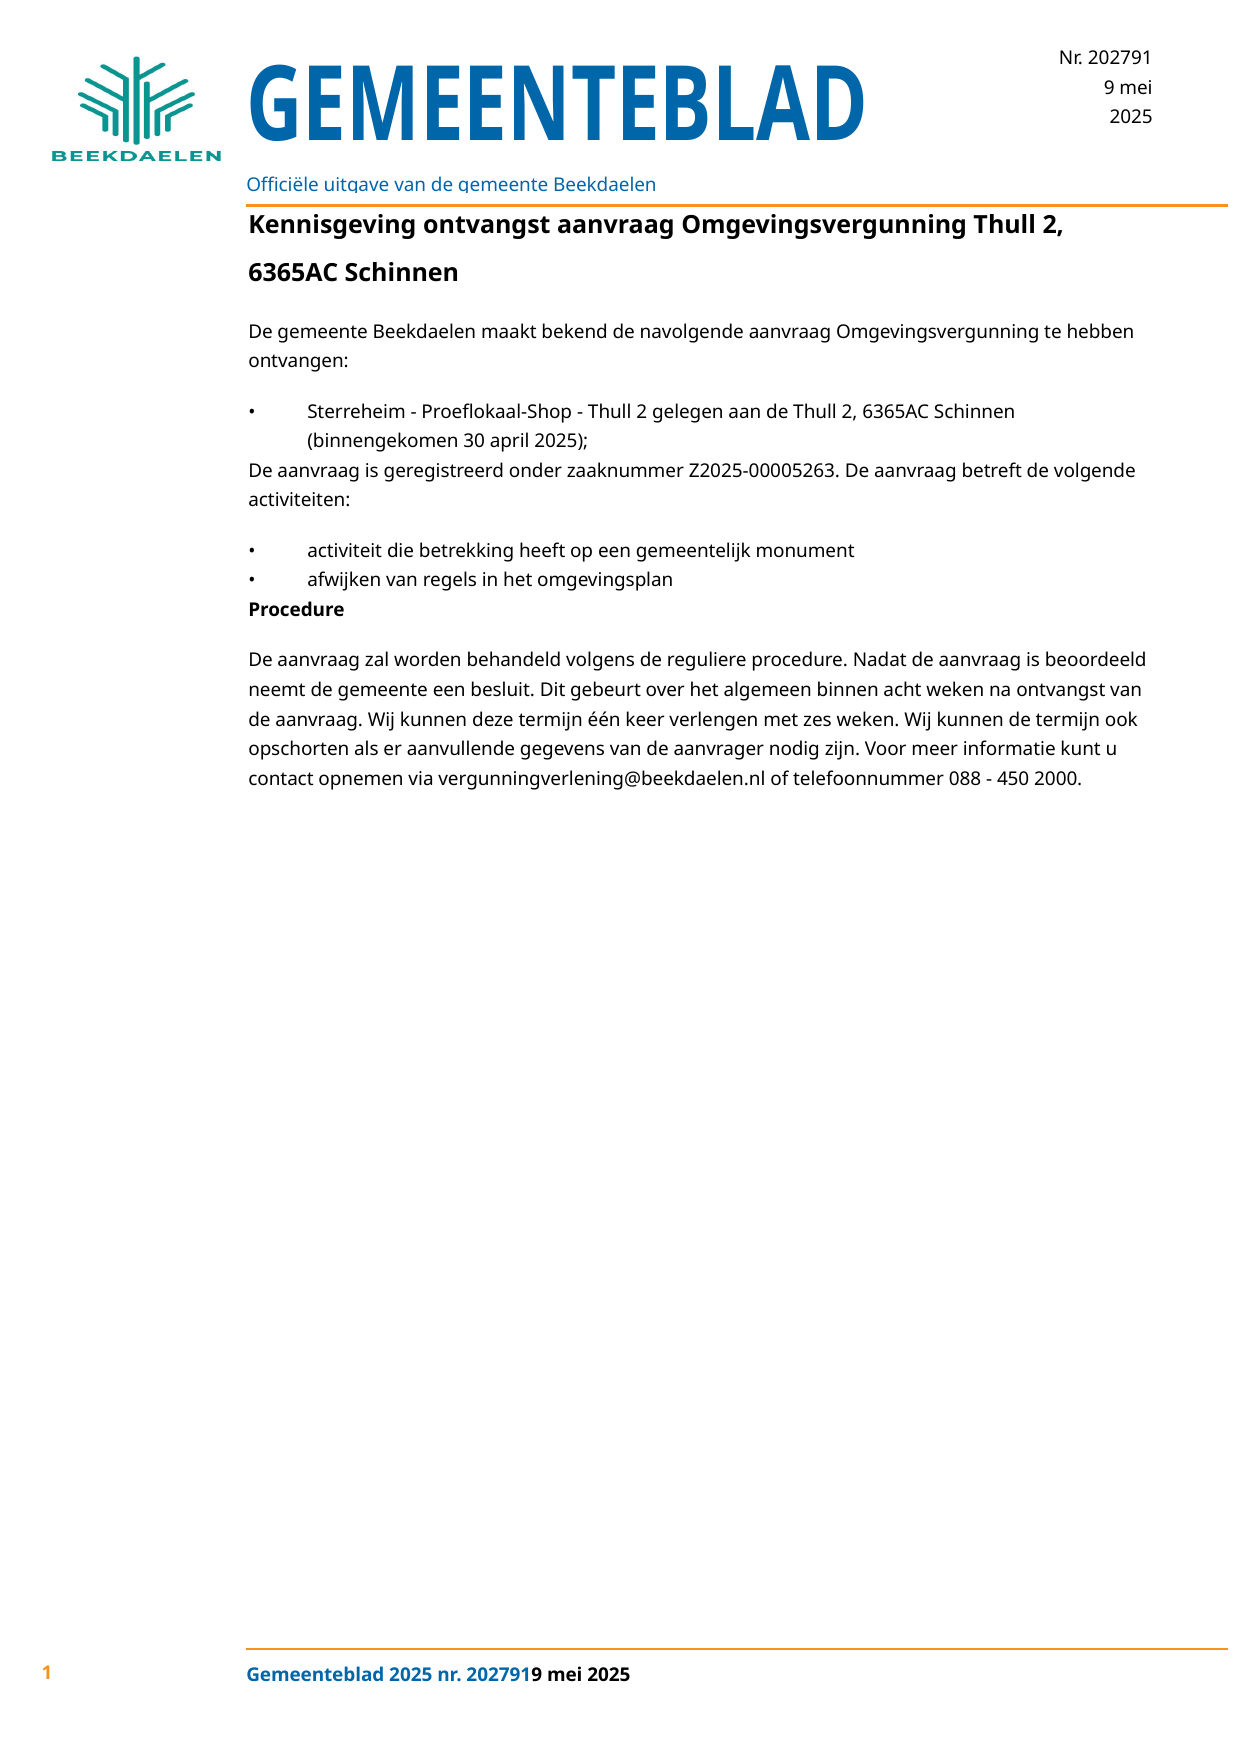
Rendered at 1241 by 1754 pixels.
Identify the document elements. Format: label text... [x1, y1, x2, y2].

text De gemeente Beekdaelen maakt bekend de navolgende aanvraag Omgevingsvergunning te hebben ontvangen: [248, 318, 1152, 373]
list afwijken van regels in het omgevingsplan [248, 567, 1152, 592]
list activiteit die betrekking heeft op een gemeentelijk monument [248, 537, 1152, 563]
text Kennisgeving ontvangst aanvraag Omgevingsvergunning Thull 2, 6365AC Schinnen [248, 207, 1152, 288]
list Sterreheim - Proeflokaal-Shop - Thull 2 gelegen aan de Thull 2, 6365AC Schinnen (binnengekomen 30 april 2025); [248, 398, 1152, 453]
text De aanvraag is geregistreerd onder zaaknummer Z2025-00005263. De aanvraag betreft de volgende activiteiten: [248, 457, 1152, 512]
text De aanvraag zal worden behandeld volgens de reguliere procedure. Nadat de aanvraag is beoordeeld neemt de gemeente een besluit. Dit gebeurt over het algemeen binnen acht weken na ontvangst van de aanvraag. Wij kunnen deze termijn één keer verlengen met zes weken. Wij kunnen de termijn ook opschorten als er aanvullende gegevens van de aanvrager nodig zijn. Voor meer informatie kunt u contact opnemen via vergunningverlening@beekdaelen.nl of telefoonnummer 088 - 450 2000. [248, 647, 1152, 791]
text Procedure [248, 596, 1152, 622]
picture [41, 47, 231, 172]
